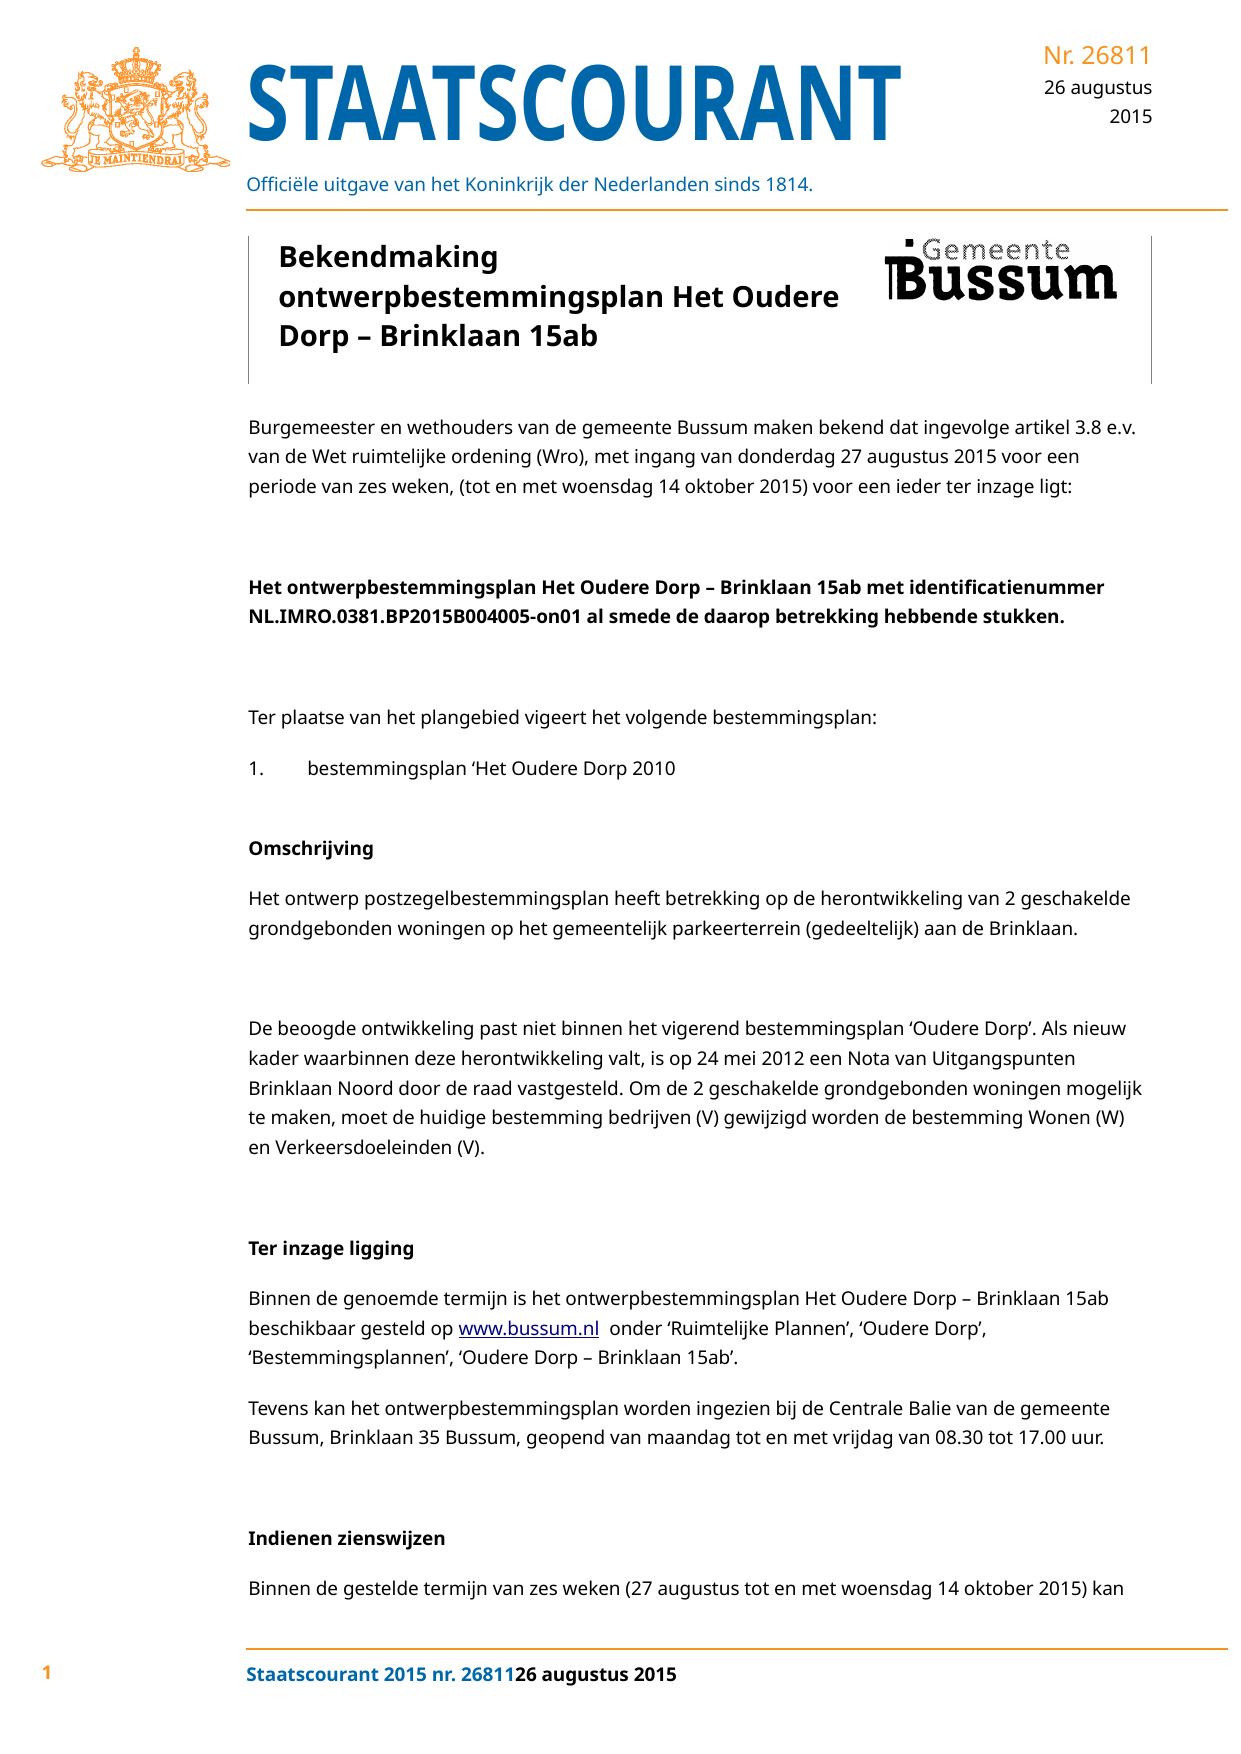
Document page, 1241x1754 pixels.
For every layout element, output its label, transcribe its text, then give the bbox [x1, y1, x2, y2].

table_header Bekendmaking ontwerpbestemmingsplan Het Oudere Dorp – Brinklaan 15ab [249, 236, 850, 384]
text Binnen de gestelde termijn van zes weken (27 augustus tot en met woensdag 14 oktober 2015) kan [248, 1576, 1152, 1601]
text Burgemeester en wethouders van de gemeente Bussum maken bekend dat ingevolge artikel 3.8 e.v. van de Wet ruimtelijke ordening (Wro), met ingang van donderdag 27 augustus 2015 voor een periode van zes weken, (tot en met woensdag 14 oktober 2015) voor een ieder ter inzage ligt: [248, 414, 1152, 499]
text Het ontwerpbestemmingsplan Het Oudere Dorp – Brinklaan 15ab met identificatienummer NL.IMRO.0381.BP2015B004005-on01 al smede de daarop betrekking hebbende stukken. [248, 574, 1152, 629]
table_header [850, 236, 1151, 384]
picture [882, 236, 1119, 302]
picture [41, 47, 231, 172]
text Het ontwerp postzegelbestemmingsplan heeft betrekking op de herontwikkeling van 2 geschakelde grondgebonden woningen op het gemeentelijk parkeerterrein (gedeeltelijk) aan de Brinklaan. [248, 885, 1152, 941]
text De beoogde ontwikkeling past niet binnen het vigerend bestemmingsplan ‘Oudere Dorp’. Als nieuw kader waarbinnen deze herontwikkeling valt, is op 24 mei 2012 een Nota van Uitgangspunten Brinklaan Noord door de raad vastgesteld. Om de 2 geschakelde grondgebonden woningen mogelijk te maken, moet de huidige bestemming bedrijven (V) gewijzigd worden de bestemming Wonen (W) en Verkeersdoeleinden (V). [248, 1016, 1152, 1160]
list bestemmingsplan ‘Het Oudere Dorp 2010 [248, 755, 1152, 781]
text Ter inzage ligging [248, 1235, 1152, 1261]
text Binnen de genoemde termijn is het ontwerpbestemmingsplan Het Oudere Dorp – Brinklaan 15ab beschikbaar gesteld op www.bussum.nl onder ‘Ruimtelijke Plannen’, ‘Oudere Dorp’, ‘Bestemmingsplannen’, ‘Oudere Dorp – Brinklaan 15ab’. [248, 1285, 1152, 1370]
text Indienen zienswijzen [248, 1525, 1152, 1551]
text Tevens kan het ontwerpbestemmingsplan worden ingezien bij de Centrale Balie van de gemeente Bussum, Brinklaan 35 Bussum, geopend van maandag tot en met vrijdag van 08.30 tot 17.00 uur. [248, 1395, 1152, 1450]
text Omschrijving [248, 835, 1152, 861]
text Ter plaatse van het plangebied vigeert het volgende bestemmingsplan: [248, 704, 1152, 730]
